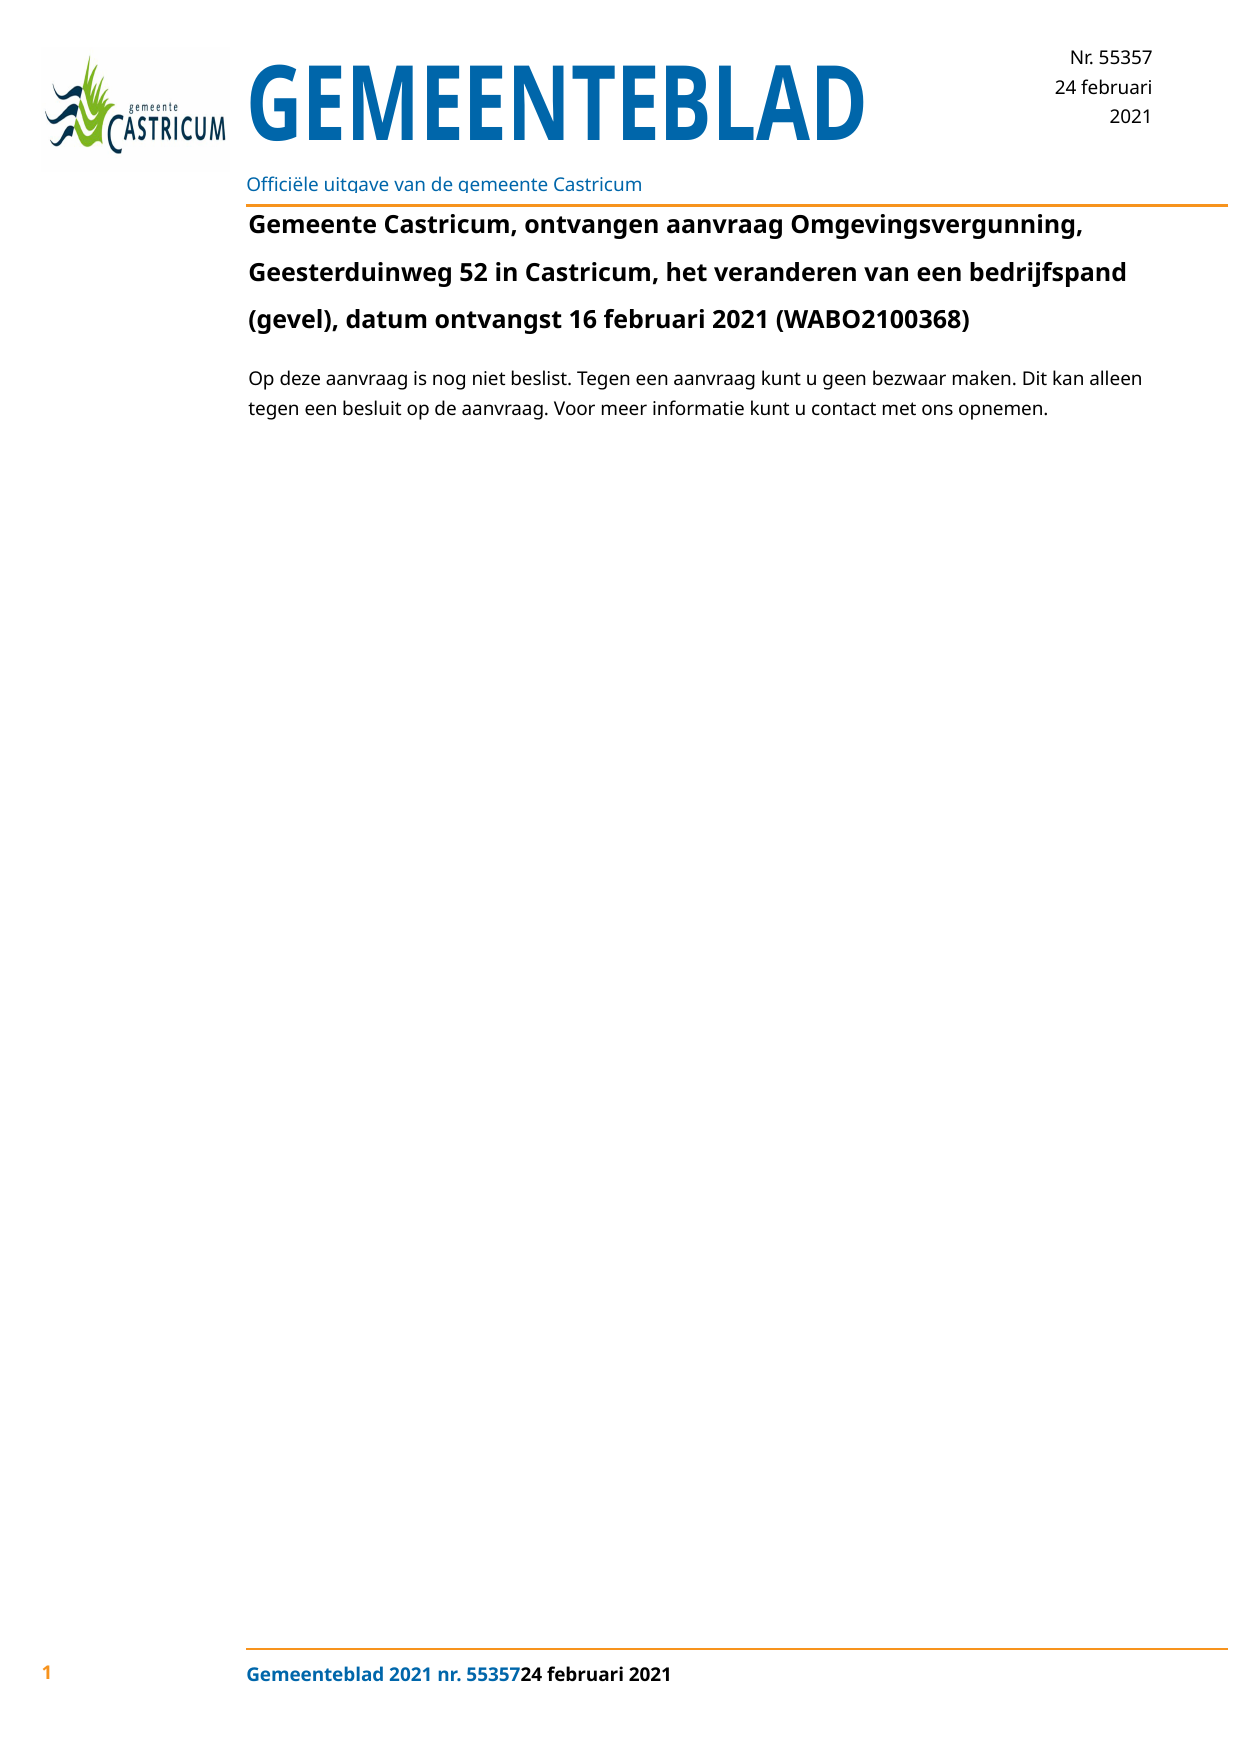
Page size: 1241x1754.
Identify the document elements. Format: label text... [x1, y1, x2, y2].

picture [41, 47, 231, 172]
text Op deze aanvraag is nog niet beslist. Tegen een aanvraag kunt u geen bezwaar maken. Dit kan alleen tegen een besluit op de aanvraag. Voor meer informatie kunt u contact met ons opnemen. [248, 366, 1152, 421]
text Gemeente Castricum, ontvangen aanvraag Omgevingsvergunning, Geesterduinweg 52 in Castricum, het veranderen van een bedrijfspand (gevel), datum ontvangst 16 februari 2021 (WABO2100368) [248, 207, 1152, 336]
